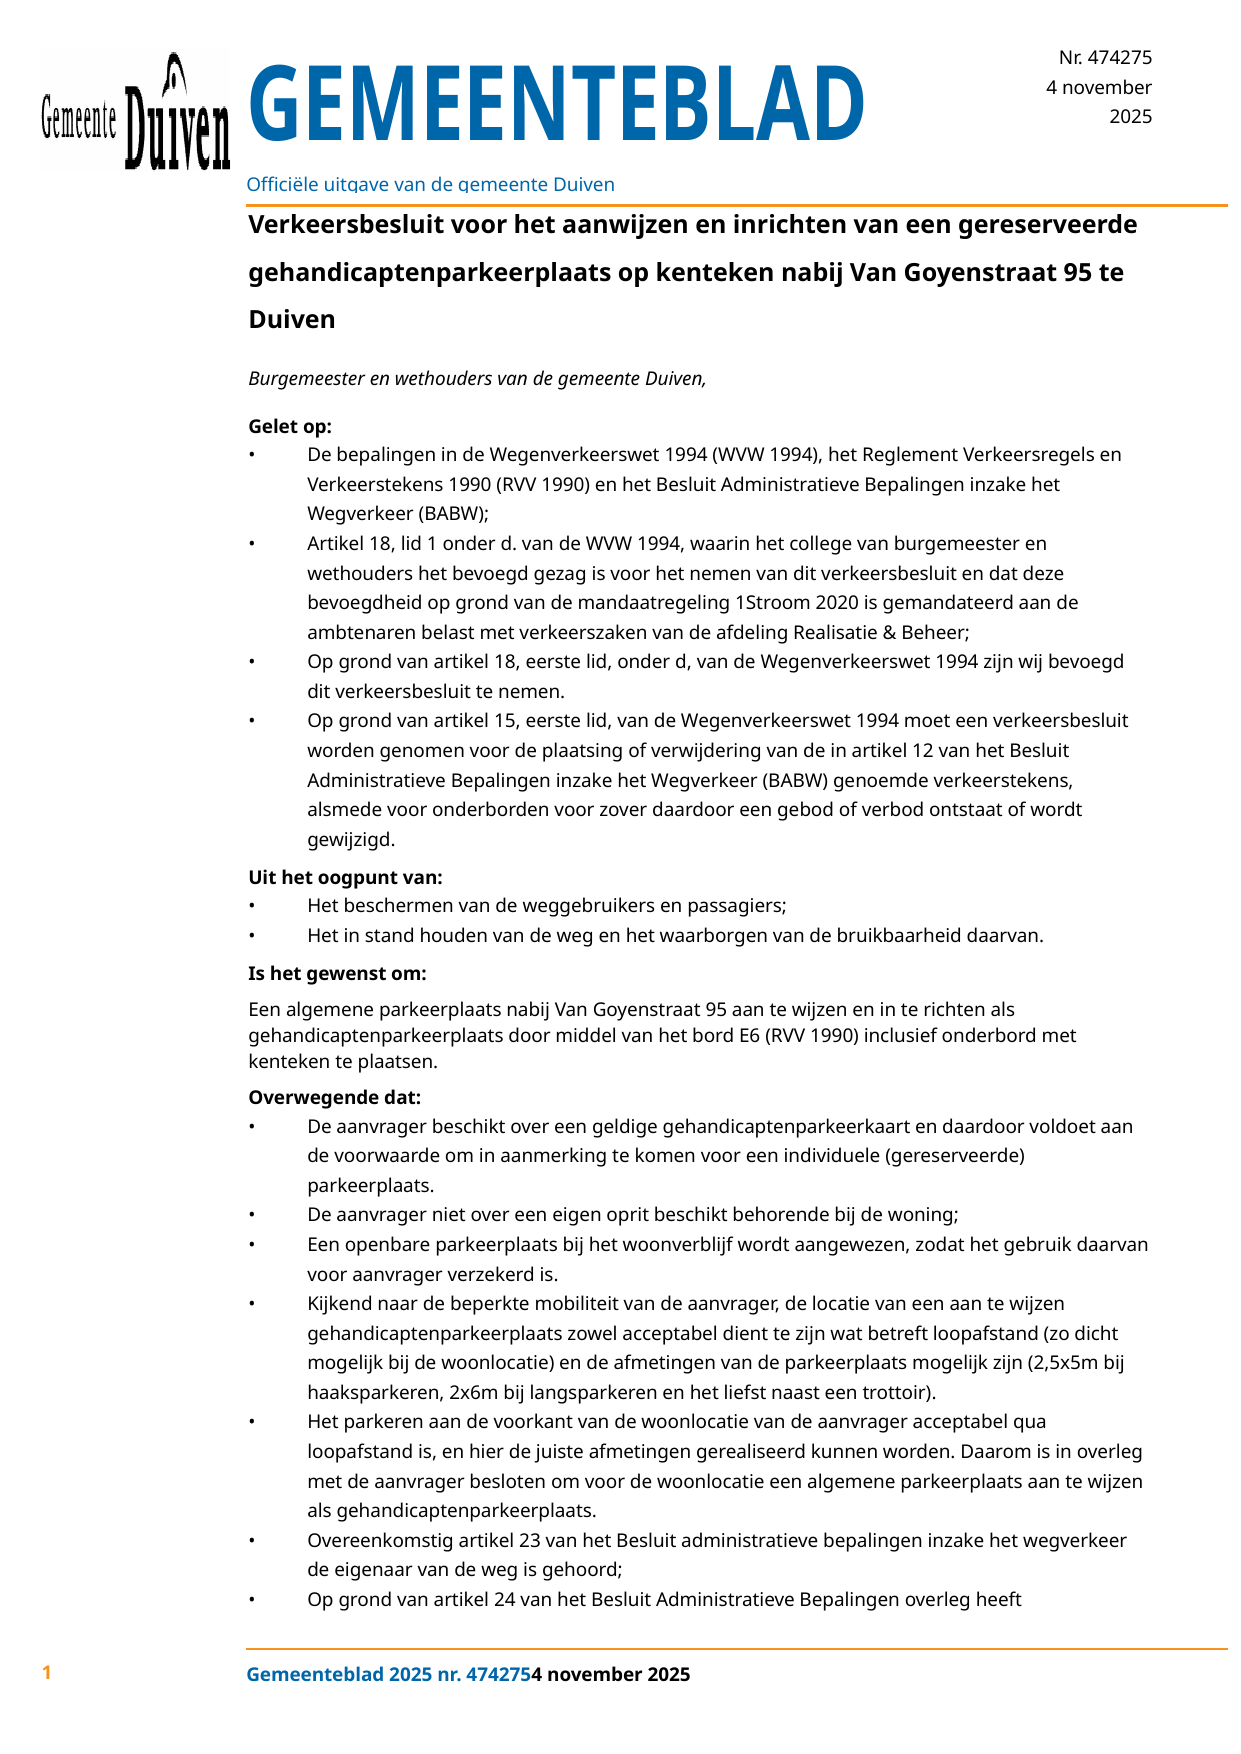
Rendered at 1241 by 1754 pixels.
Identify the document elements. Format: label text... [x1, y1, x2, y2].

list Op grond van artikel 24 van het Besluit Administratieve Bepalingen overleg heeft [248, 1586, 1152, 1612]
list Een openbare parkeerplaats bij het woonverblijf wordt aangewezen, zodat het gebruik daarvan voor aanvrager verzekerd is. [248, 1231, 1152, 1287]
list Het beschermen van de weggebruikers en passagiers; [248, 892, 1152, 918]
list Het parkeren aan de voorkant van de woonlocatie van de aanvrager acceptabel qua loopafstand is, en hier de juiste afmetingen gerealiseerd kunnen worden. Daarom is in overleg met de aanvrager besloten om voor de woonlocatie een algemene parkeerplaats aan te wijzen als gehandicaptenparkeerplaats. [248, 1409, 1152, 1523]
list Artikel 18, lid 1 onder d. van de WVW 1994, waarin het college van burgemeester en wethouders het bevoegd gezag is voor het nemen van dit verkeersbesluit en dat deze bevoegdheid op grond van de mandaatregeling 1Stroom 2020 is gemandateerd aan de ambtenaren belast met verkeerszaken van de afdeling Realisatie & Beheer; [248, 530, 1152, 645]
list De aanvrager niet over een eigen oprit beschikt behorende bij de woning; [248, 1202, 1152, 1227]
list Het in stand houden van de weg en het waarborgen van de bruikbaarheid daarvan. [248, 922, 1152, 948]
text Verkeersbesluit voor het aanwijzen en inrichten van een gereserveerde gehandicaptenparkeerplaats op kenteken nabij Van Goyenstraat 95 te Duiven [248, 207, 1152, 336]
list Op grond van artikel 18, eerste lid, onder d, van de Wegenverkeerswet 1994 zijn wij bevoegd dit verkeersbesluit te nemen. [248, 648, 1152, 704]
list Kijkend naar de beperkte mobiliteit van de aanvrager, de locatie van een aan te wijzen gehandicaptenparkeerplaats zowel acceptabel dient te zijn wat betreft loopafstand (zo dicht mogelijk bij de woonlocatie) en de afmetingen van de parkeerplaats mogelijk zijn (2,5x5m bij haaksparkeren, 2x6m bij langsparkeren en het liefst naast een trottoir). [248, 1290, 1152, 1405]
text Overwegende dat: [248, 1084, 1152, 1110]
list Overeenkomstig artikel 23 van het Besluit administratieve bepalingen inzake het wegverkeer de eigenaar van de weg is gehoord; [248, 1527, 1152, 1582]
list De bepalingen in de Wegenverkeerswet 1994 (WVW 1994), het Reglement Verkeersregels en Verkeerstekens 1990 (RVV 1990) en het Besluit Administratieve Bepalingen inzake het Wegverkeer (BABW); [248, 441, 1152, 526]
list Op grond van artikel 15, eerste lid, van de Wegenverkeerswet 1994 moet een verkeersbesluit worden genomen voor de plaatsing of verwijdering van de in artikel 12 van het Besluit Administratieve Bepalingen inzake het Wegverkeer (BABW) genoemde verkeerstekens, alsmede voor onderborden voor zover daardoor een gebod of verbod ontstaat of wordt gewijzigd. [248, 708, 1152, 852]
text Uit het oogpunt van: [248, 864, 1152, 890]
text Is het gewenst om: [248, 960, 1152, 986]
text Burgemeester en wethouders van de gemeente Duiven, [248, 366, 1152, 391]
list De aanvrager beschikt over een geldige gehandicaptenparkeerkaart en daardoor voldoet aan de voorwaarde om in aanmerking te komen voor een individuele (gereserveerde) parkeerplaats. [248, 1113, 1152, 1198]
text Gelet op: [248, 413, 1152, 439]
picture [41, 47, 231, 172]
text Een algemene parkeerplaats nabij Van Goyenstraat 95 aan te wijzen en in te richten als gehandicaptenparkeerplaats door middel van het bord E6 (RVV 1990) inclusief onderbord met kenteken te plaatsen. [248, 996, 1152, 1074]
